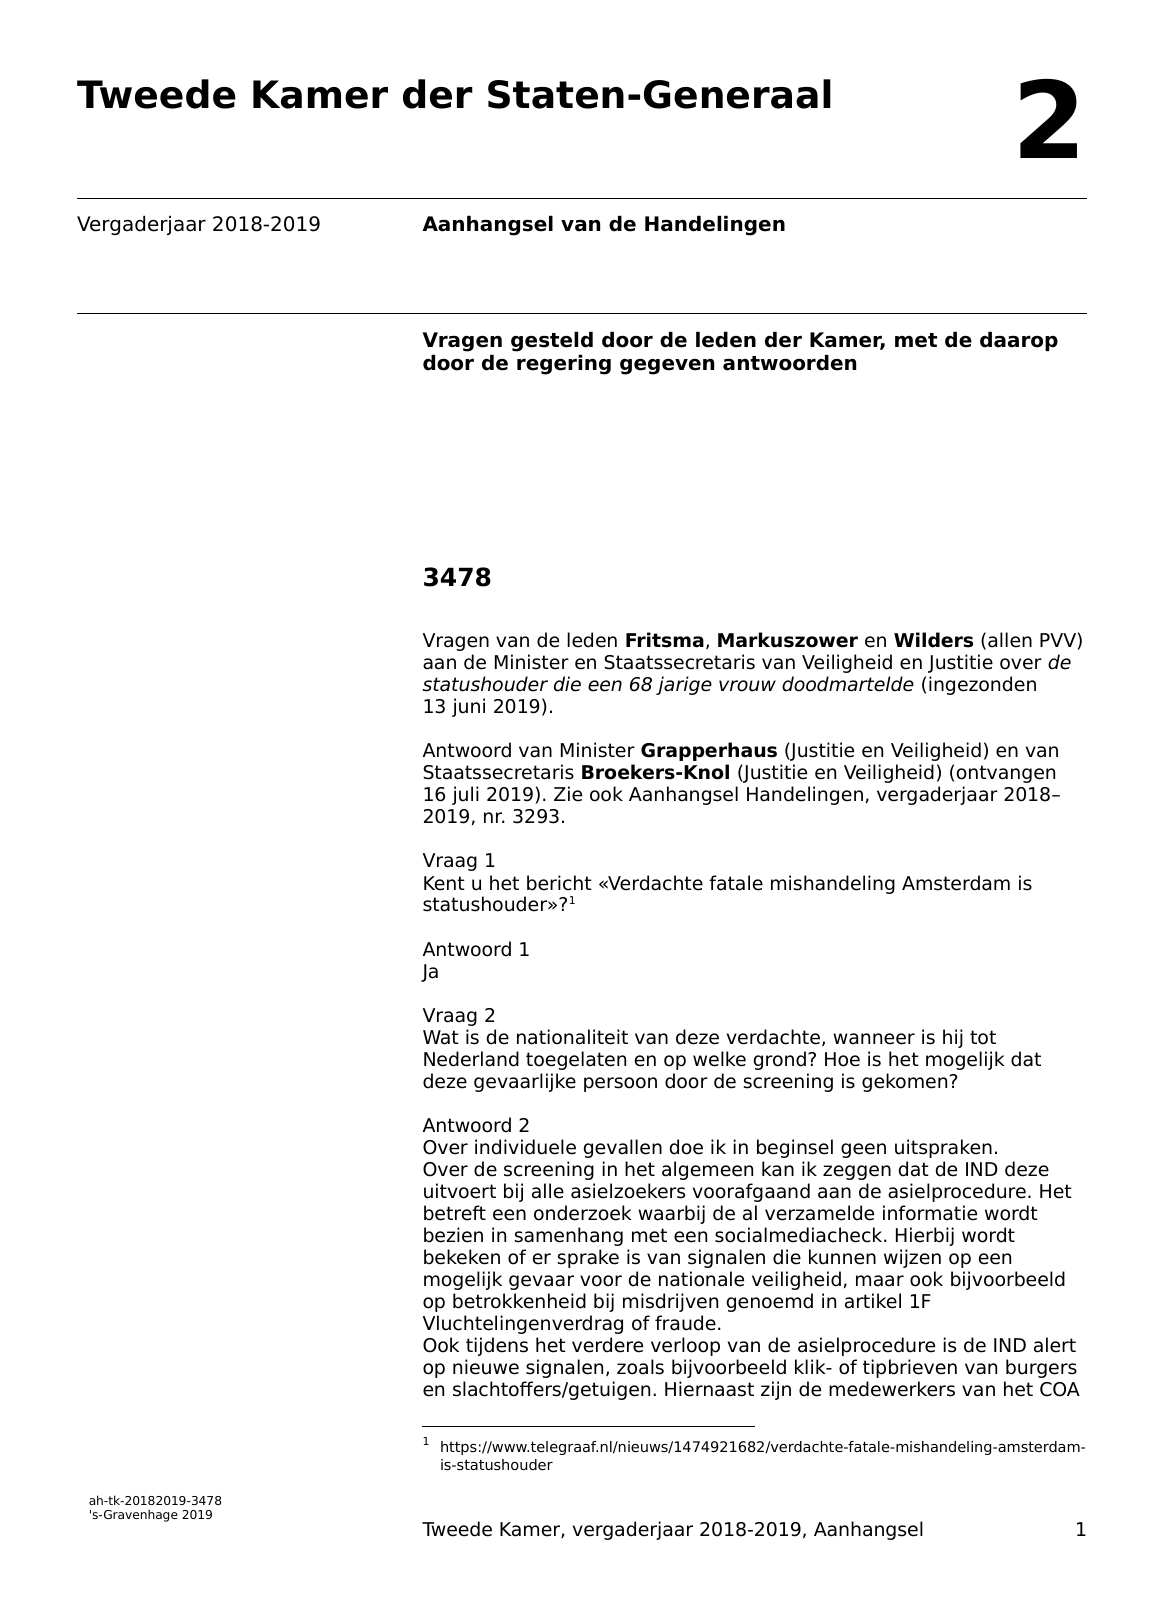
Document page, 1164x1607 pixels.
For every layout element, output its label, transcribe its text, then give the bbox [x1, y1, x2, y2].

text Over de screening in het algemeen kan ik zeggen dat de IND deze uitvoert bij alle asielzoekers voorafgaand aan de asielprocedure. Het betreft een onderzoek waarbij de al verzamelde informatie wordt bezien in samenhang met een socialmediacheck. Hierbij wordt bekeken of er sprake is van signalen die kunnen wijzen op een mogelijk gevaar voor de nationale veiligheid, maar ook bijvoorbeeld op betrokkenheid bij misdrijven genoemd in artikel 1F Vluchtelingenverdrag of fraude. [422, 1159, 1087, 1334]
text Ja [422, 961, 1087, 982]
text Vragen van de leden Fritsma, Markuszower en Wilders (allen PVV) aan de Minister en Staatssecretaris van Veiligheid en Justitie over de statushouder die een 68 jarige vrouw doodmartelde (ingezonden 13 juni 2019). [422, 630, 1087, 718]
text Vraag 1 [422, 850, 1087, 872]
text Kent u het bericht «Verdachte fatale mishandeling Amsterdam is statushouder»? [422, 872, 1087, 916]
table_cell Aanhangsel van de Handelingen [422, 199, 1087, 313]
text Antwoord 1 [422, 938, 1087, 961]
text Over individuele gevallen doe ik in beginsel geen uitspraken. [422, 1137, 1087, 1159]
text Wat is de nationaliteit van deze verdachte, wanneer is hij tot Nederland toegelaten en op welke grond? Hoe is het mogelijk dat deze gevaarlijke persoon door de screening is gekomen? [422, 1027, 1087, 1093]
table_cell [77, 314, 422, 375]
table_header Tweede Kamer der Staten-Generaal [77, 59, 886, 198]
text Vraag 2 [422, 1005, 1087, 1027]
table_cell Vergaderjaar 2018-2019 [77, 199, 422, 313]
text ah-tk-20182019-3478 [88, 1494, 323, 1508]
text Ook tijdens het verdere verloop van de asielprocedure is de IND alert op nieuwe signalen, zoals bijvoorbeeld klik- of tipbrieven van burgers en slachtoffers/getuigen. Hiernaast zijn de medewerkers van het COA [422, 1334, 1087, 1401]
text Antwoord van Minister Grapperhaus (Justitie en Veiligheid) en van Staatssecretaris Broekers-Knol (Justitie en Veiligheid) (ontvangen 16 juli 2019). Zie ook Aanhangsel Handelingen, vergaderjaar 2018–2019, nr. 3293. [422, 740, 1087, 828]
text 's-Gravenhage 2019 [88, 1508, 323, 1522]
table_header 2 [886, 59, 1087, 198]
text Antwoord 2 [422, 1115, 1087, 1137]
text https://www.telegraaf.nl/nieuws/1474921682/verdachte-fatale-mishandeling-amsterdam-is-statushouder [422, 1435, 1087, 1474]
text 3478 [422, 563, 1087, 592]
table_cell Vragen gesteld door de leden der Kamer, met de daarop door de regering gegeven antwoorden [422, 314, 1087, 375]
